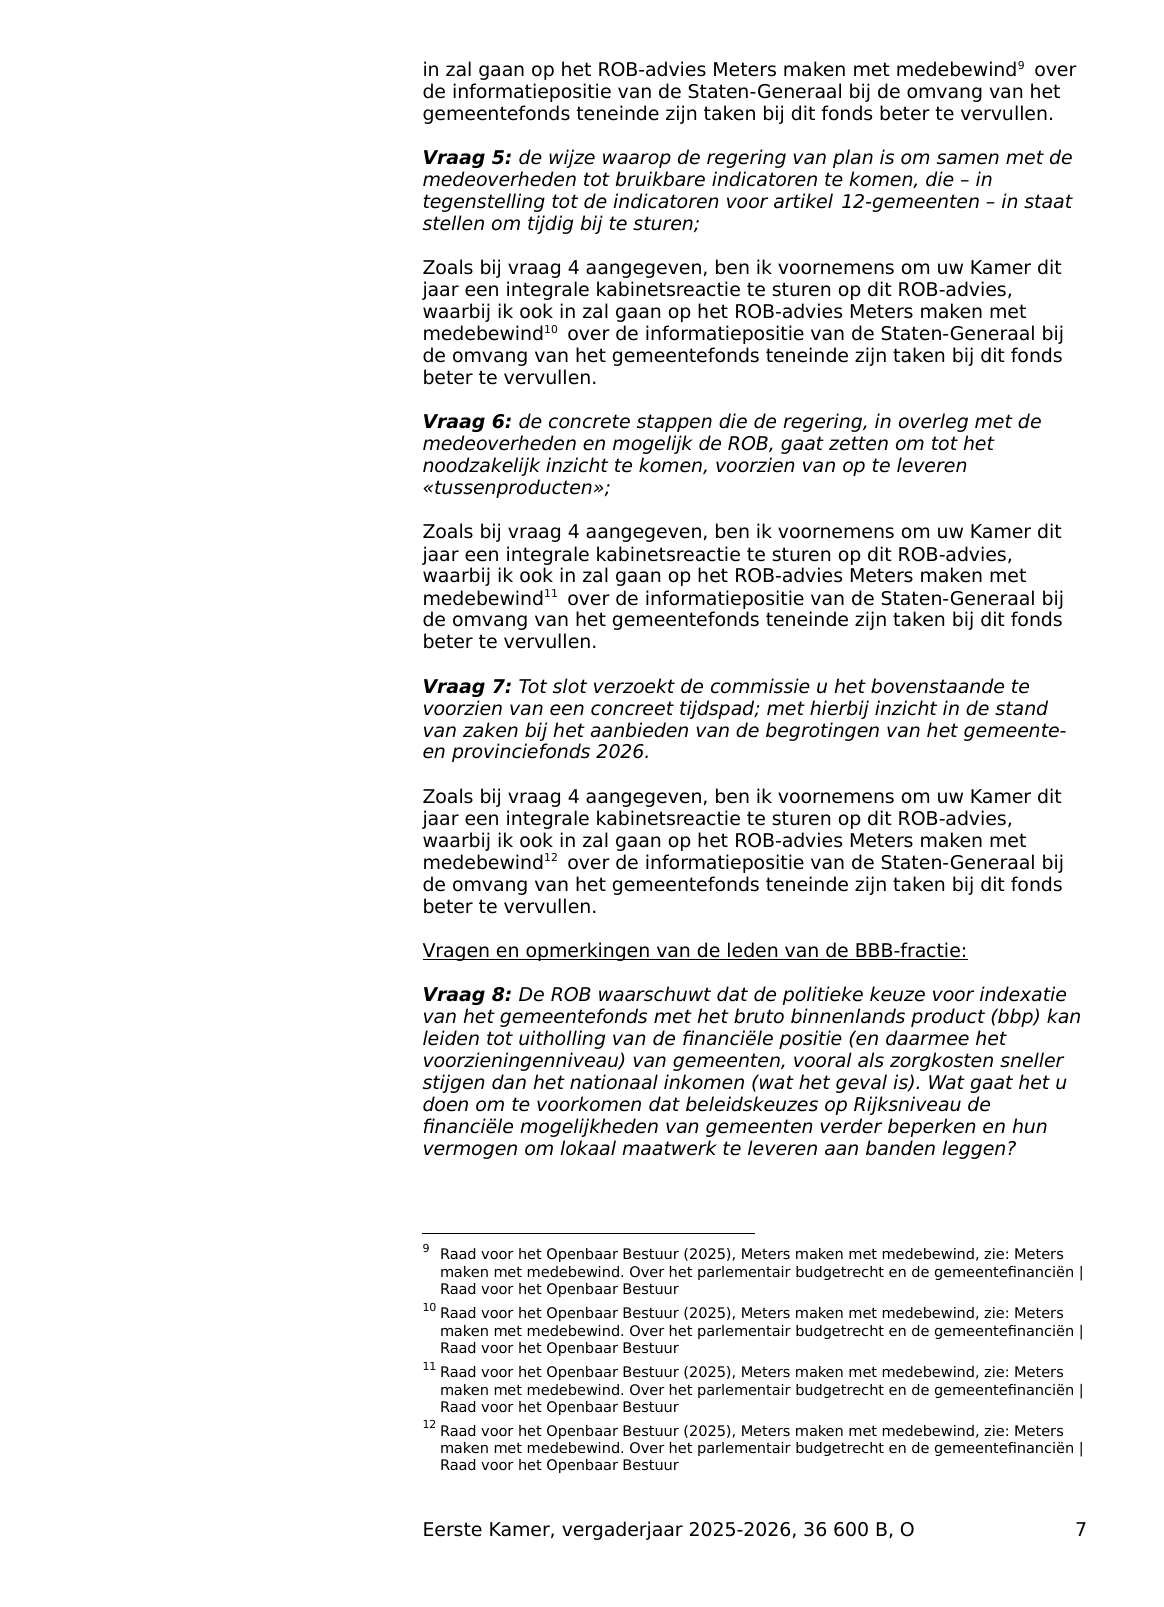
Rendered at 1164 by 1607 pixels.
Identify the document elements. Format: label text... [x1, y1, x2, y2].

text in zal gaan op het ROB-advies Meters maken met medebewind over de informatiepositie van de Staten-Generaal bij de omvang van het gemeentefonds teneinde zijn taken bij dit fonds beter te vervullen. [422, 59, 1087, 125]
text Zoals bij vraag 4 aangegeven, ben ik voornemens om uw Kamer dit jaar een integrale kabinetsreactie te sturen op dit ROB-advies, waarbij ik ook in zal gaan op het ROB-advies Meters maken met medebewind over de informatiepositie van de Staten-Generaal bij de omvang van het gemeentefonds teneinde zijn taken bij dit fonds beter te vervullen. [422, 257, 1087, 389]
text Zoals bij vraag 4 aangegeven, ben ik voornemens om uw Kamer dit jaar een integrale kabinetsreactie te sturen op dit ROB-advies, waarbij ik ook in zal gaan op het ROB-advies Meters maken met medebewind over de informatiepositie van de Staten-Generaal bij de omvang van het gemeentefonds teneinde zijn taken bij dit fonds beter te vervullen. [422, 521, 1087, 653]
text Raad voor het Openbaar Bestuur (2025), Meters maken met medebewind, zie: Meters maken met medebewind. Over het parlementair budgetrecht en de gemeentefinanciën | Raad voor het Openbaar Bestuur [422, 1242, 1087, 1298]
text Vraag 6: de concrete stappen die de regering, in overleg met de medeoverheden en mogelijk de ROB, gaat zetten om tot het noodzakelijk inzicht te komen, voorzien van op te leveren «tussenproducten»; [422, 411, 1087, 499]
subtitle Vragen en opmerkingen van de leden van de BBB-fractie: [422, 940, 1087, 962]
text Raad voor het Openbaar Bestuur (2025), Meters maken met medebewind, zie: Meters maken met medebewind. Over het parlementair budgetrecht en de gemeentefinanciën | Raad voor het Openbaar Bestuur [422, 1360, 1087, 1416]
text Vraag 8: De ROB waarschuwt dat de politieke keuze voor indexatie van het gemeentefonds met het bruto binnenlands product (bbp) kan leiden tot uitholling van de financiële positie (en daarmee het voorzieningenniveau) van gemeenten, vooral als zorgkosten sneller stijgen dan het nationaal inkomen (wat het geval is). Wat gaat het u doen om te voorkomen dat beleidskeuzes op Rijksniveau de financiële mogelijkheden van gemeenten verder beperken en hun vermogen om lokaal maatwerk te leveren aan banden leggen? [422, 984, 1087, 1160]
text Raad voor het Openbaar Bestuur (2025), Meters maken met medebewind, zie: Meters maken met medebewind. Over het parlementair budgetrecht en de gemeentefinanciën | Raad voor het Openbaar Bestuur [422, 1301, 1087, 1357]
text Raad voor het Openbaar Bestuur (2025), Meters maken met medebewind, zie: Meters maken met medebewind. Over het parlementair budgetrecht en de gemeentefinanciën | Raad voor het Openbaar Bestuur [422, 1418, 1087, 1474]
text Vraag 7: Tot slot verzoekt de commissie u het bovenstaande te voorzien van een concreet tijdspad; met hierbij inzicht in de stand van zaken bij het aanbieden van de begrotingen van het gemeente- en provinciefonds 2026. [422, 676, 1087, 763]
text Zoals bij vraag 4 aangegeven, ben ik voornemens om uw Kamer dit jaar een integrale kabinetsreactie te sturen op dit ROB-advies, waarbij ik ook in zal gaan op het ROB-advies Meters maken met medebewind over de informatiepositie van de Staten-Generaal bij de omvang van het gemeentefonds teneinde zijn taken bij dit fonds beter te vervullen. [422, 786, 1087, 917]
text Vraag 5: de wijze waarop de regering van plan is om samen met de medeoverheden tot bruikbare indicatoren te komen, die – in tegenstelling tot de indicatoren voor artikel 12-gemeenten – in staat stellen om tijdig bij te sturen; [422, 147, 1087, 235]
